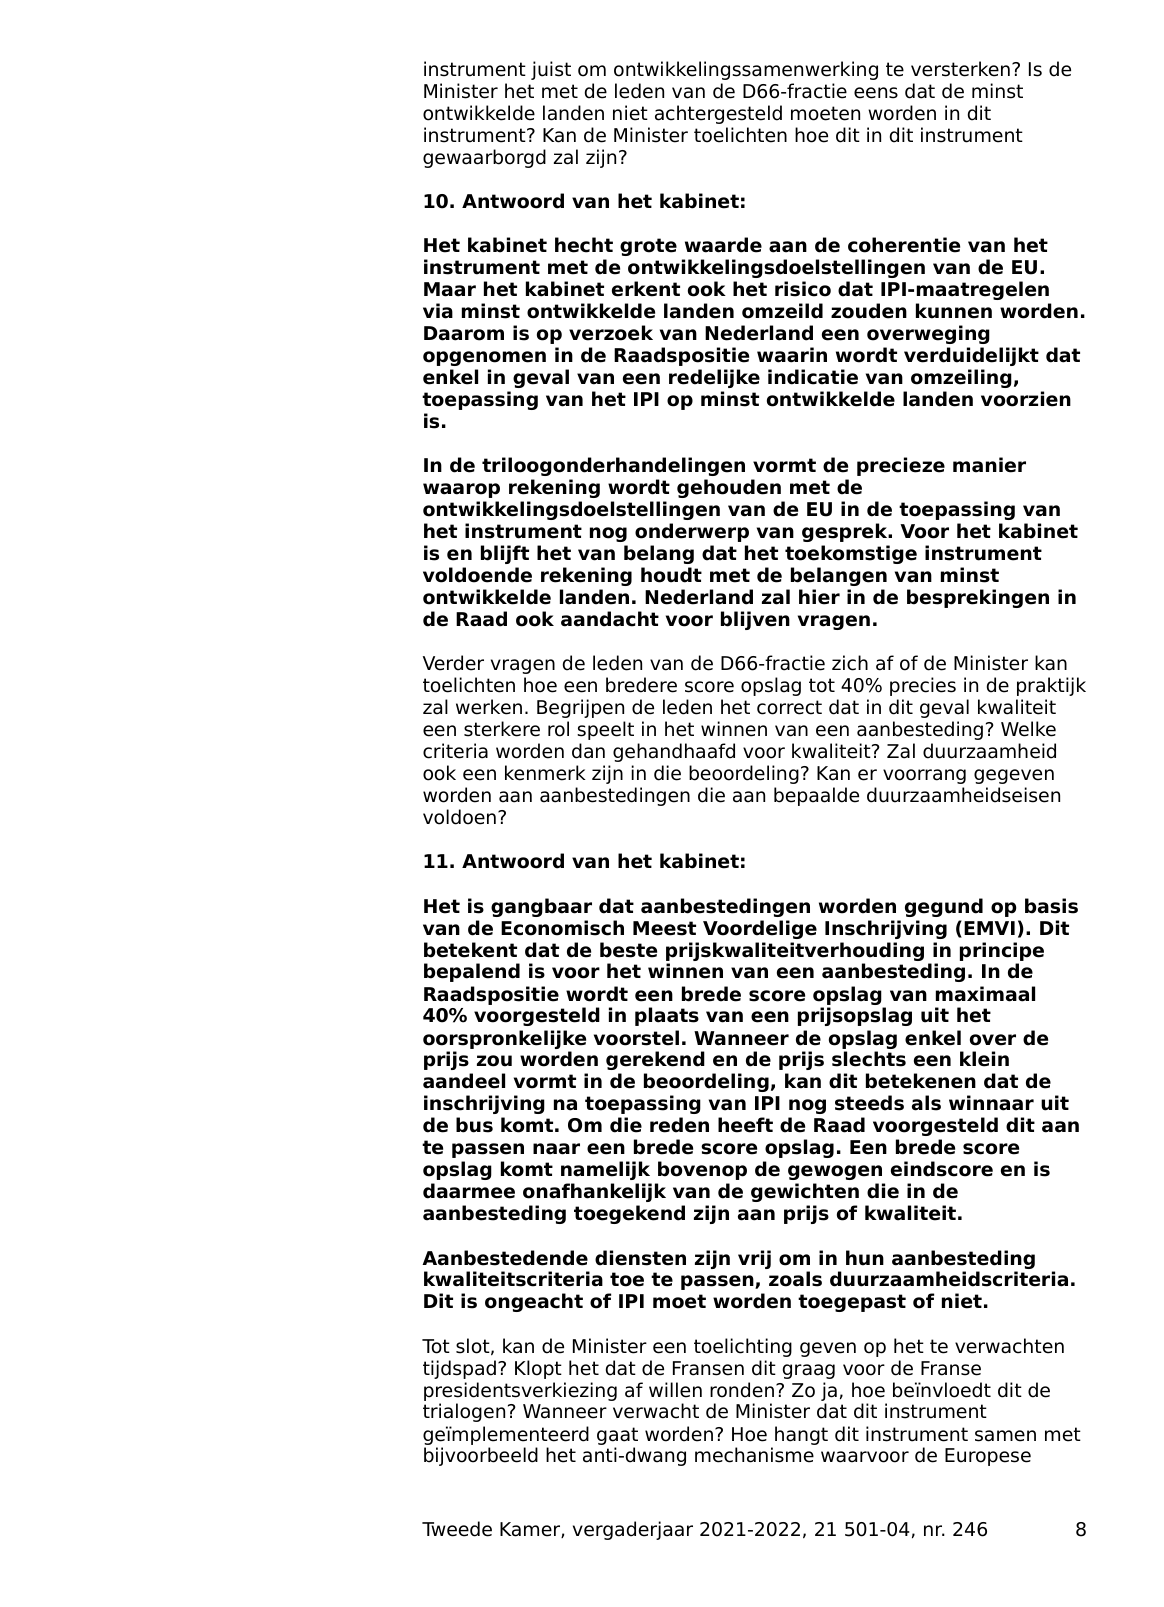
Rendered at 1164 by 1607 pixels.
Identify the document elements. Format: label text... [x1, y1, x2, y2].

text 10. Antwoord van het kabinet: [422, 191, 1087, 213]
text Het kabinet hecht grote waarde aan de coherentie van het instrument met de ontwikkelingsdoelstellingen van de EU. Maar het kabinet erkent ook het risico dat IPI-maatregelen via minst ontwikkelde landen omzeild zouden kunnen worden. Daarom is op verzoek van Nederland een overweging opgenomen in de Raadspositie waarin wordt verduidelijkt dat enkel in geval van een redelijke indicatie van omzeiling, toepassing van het IPI op minst ontwikkelde landen voorzien is. [422, 235, 1087, 433]
text In de triloogonderhandelingen vormt de precieze manier waarop rekening wordt gehouden met de ontwikkelingsdoelstellingen van de EU in de toepassing van het instrument nog onderwerp van gesprek. Voor het kabinet is en blijft het van belang dat het toekomstige instrument voldoende rekening houdt met de belangen van minst ontwikkelde landen. Nederland zal hier in de besprekingen in de Raad ook aandacht voor blijven vragen. [422, 455, 1087, 631]
text Aanbestedende diensten zijn vrij om in hun aanbesteding kwaliteitscriteria toe te passen, zoals duurzaamheidscriteria. Dit is ongeacht of IPI moet worden toegepast of niet. [422, 1247, 1087, 1313]
text instrument juist om ontwikkelingssamenwerking te versterken? Is de Minister het met de leden van de D66-fractie eens dat de minst ontwikkelde landen niet achtergesteld moeten worden in dit instrument? Kan de Minister toelichten hoe dit in dit instrument gewaarborgd zal zijn? [422, 59, 1087, 169]
text Tot slot, kan de Minister een toelichting geven op het te verwachten tijdspad? Klopt het dat de Fransen dit graag voor de Franse presidentsverkiezing af willen ronden? Zo ja, hoe beïnvloedt dit de trialogen? Wanneer verwacht de Minister dat dit instrument geïmplementeerd gaat worden? Hoe hangt dit instrument samen met bijvoorbeeld het anti-dwang mechanisme waarvoor de Europese [422, 1336, 1087, 1467]
text Het is gangbaar dat aanbestedingen worden gegund op basis van de Economisch Meest Voordelige Inschrijving (EMVI). Dit betekent dat de beste prijskwaliteitverhouding in principe bepalend is voor het winnen van een aanbesteding. In de Raadspositie wordt een brede score opslag van maximaal 40% voorgesteld in plaats van een prijsopslag uit het oorspronkelijke voorstel. Wanneer de opslag enkel over de prijs zou worden gerekend en de prijs slechts een klein aandeel vormt in de beoordeling, kan dit betekenen dat de inschrijving na toepassing van IPI nog steeds als winnaar uit de bus komt. Om die reden heeft de Raad voorgesteld dit aan te passen naar een brede score opslag. Een brede score opslag komt namelijk bovenop de gewogen eindscore en is daarmee onafhankelijk van de gewichten die in de aanbesteding toegekend zijn aan prijs of kwaliteit. [422, 896, 1087, 1225]
text Verder vragen de leden van de D66-fractie zich af of de Minister kan toelichten hoe een bredere score opslag tot 40% precies in de praktijk zal werken. Begrijpen de leden het correct dat in dit geval kwaliteit een sterkere rol speelt in het winnen van een aanbesteding? Welke criteria worden dan gehandhaafd voor kwaliteit? Zal duurzaamheid ook een kenmerk zijn in die beoordeling? Kan er voorrang gegeven worden aan aanbestedingen die aan bepaalde duurzaamheidseisen voldoen? [422, 653, 1087, 829]
text 11. Antwoord van het kabinet: [422, 851, 1087, 873]
